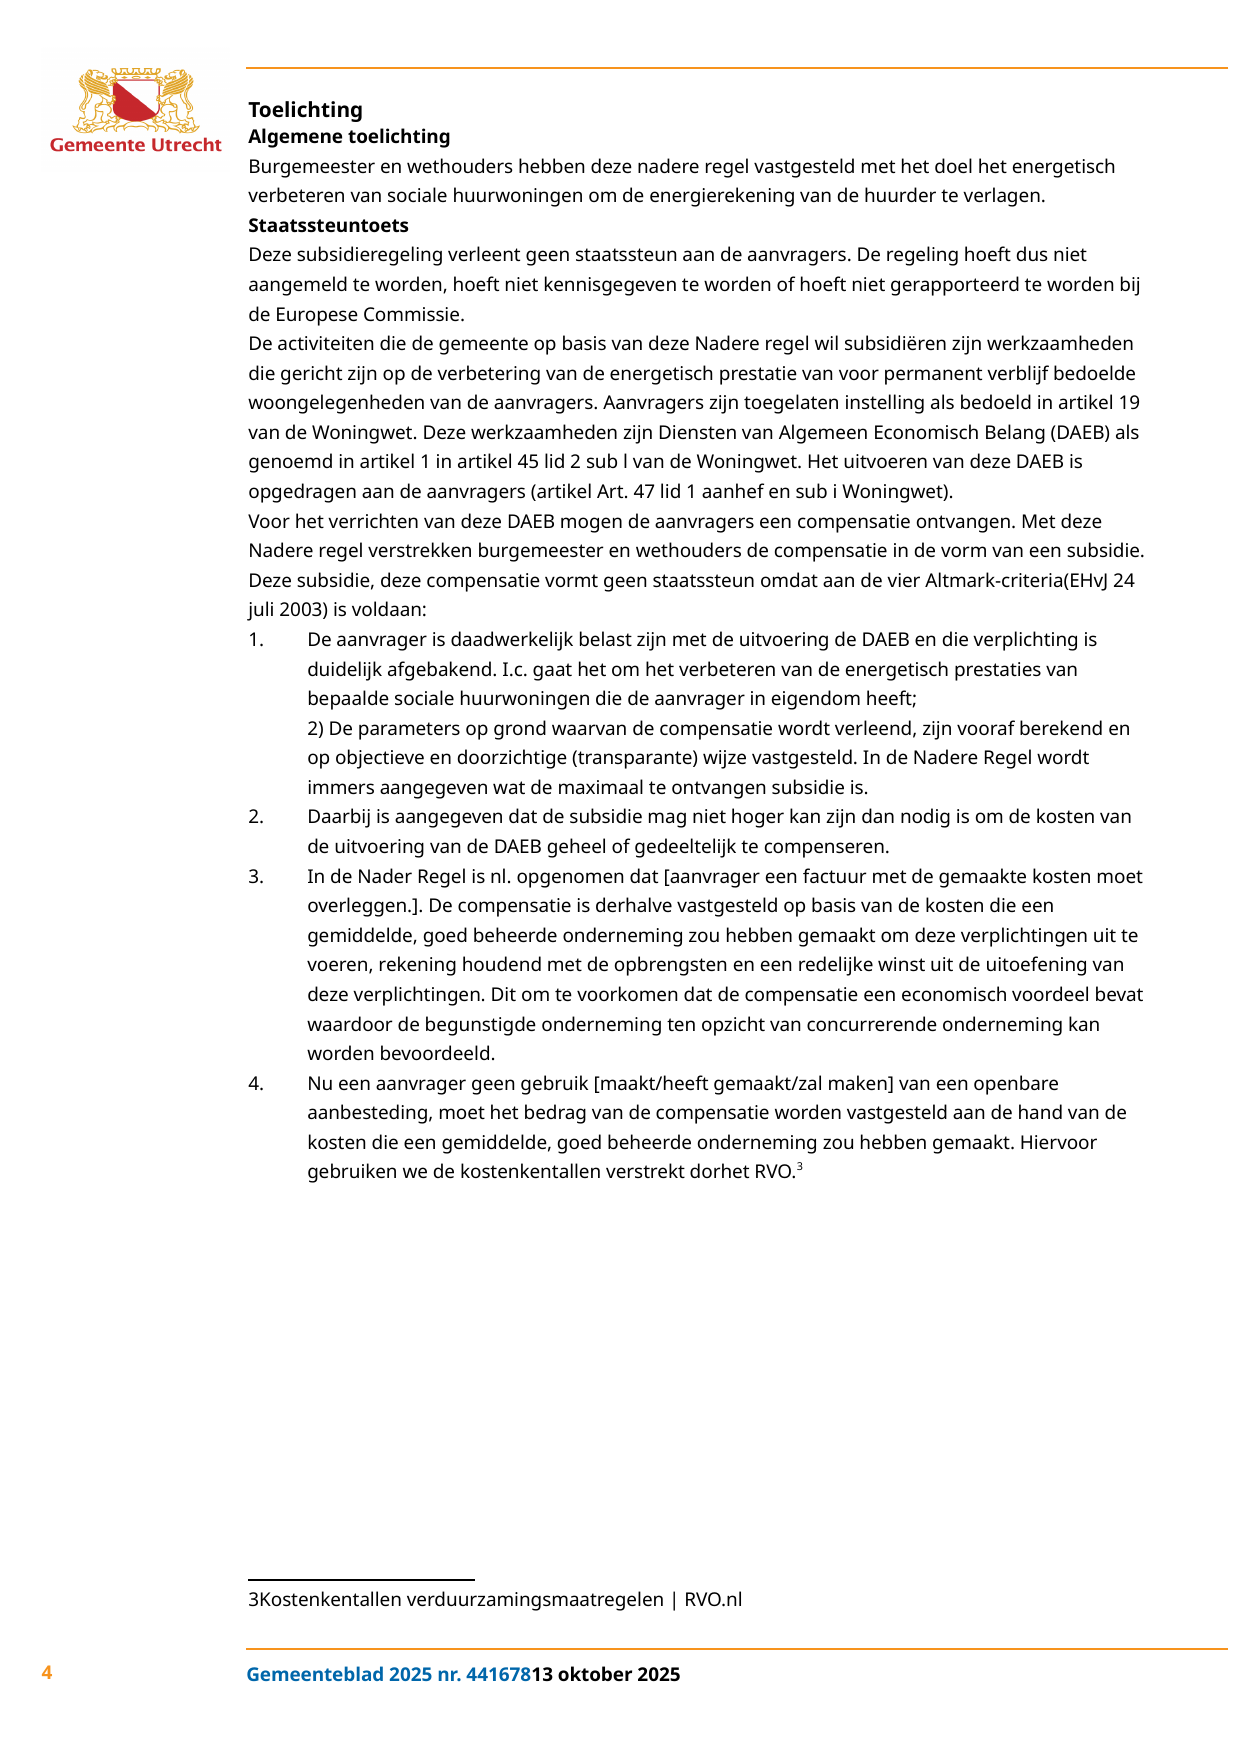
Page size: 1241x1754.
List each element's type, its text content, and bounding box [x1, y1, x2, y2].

picture [41, 47, 231, 172]
list Nu een aanvrager geen gebruik [maakt/heeft gemaakt/zal maken] van een openbare aanbesteding, moet het bedrag van de compensatie worden vastgesteld aan de hand van de kosten die een gemiddelde, goed beheerde onderneming zou hebben gemaakt. Hiervoor gebruiken we de kostenkentallen verstrekt dorhet RVO. [248, 1070, 1152, 1184]
list Kostenkentallen verduurzamingsmaatregelen | RVO.nl [248, 1586, 1152, 1612]
text Burgemeester en wethouders hebben deze nadere regel vastgesteld met het doel het energetisch verbeteren van sociale huurwoningen om de energierekening van de huurder te verlagen. [248, 153, 1152, 208]
text Toelichting [248, 95, 1152, 123]
text Algemene toelichting [248, 123, 1152, 149]
list De aanvrager is daadwerkelijk belast zijn met de uitvoering de DAEB en die verplichting is duidelijk afgebakend. I.c. gaat het om het verbeteren van de energetisch prestaties van bepaalde sociale huurwoningen die de aanvrager in eigendom heeft; [248, 626, 1152, 711]
text Staatssteuntoets [248, 212, 1152, 238]
text Voor het verrichten van deze DAEB mogen de aanvragers een compensatie ontvangen. Met deze Nadere regel verstrekken burgemeester en wethouders de compensatie in de vorm van een subsidie. Deze subsidie, deze compensatie vormt geen staatssteun omdat aan de vier Altmark-criteria(EHvJ 24 juli 2003) is voldaan: [248, 508, 1152, 622]
list Daarbij is aangegeven dat de subsidie mag niet hoger kan zijn dan nodig is om de kosten van de uitvoering van de DAEB geheel of gedeeltelijk te compenseren. [248, 804, 1152, 859]
text De activiteiten die de gemeente op basis van deze Nadere regel wil subsidiëren zijn werkzaamheden die gericht zijn op de verbetering van de energetisch prestatie van voor permanent verblijf bedoelde woongelegenheden van de aanvragers. Aanvragers zijn toegelaten instelling als bedoeld in artikel 19 van de Woningwet. Deze werkzaamheden zijn Diensten van Algemeen Economisch Belang (DAEB) als genoemd in artikel 1 in artikel 45 lid 2 sub l van de Woningwet. Het uitvoeren van deze DAEB is opgedragen aan de aanvragers (artikel Art. 47 lid 1 aanhef en sub i Woningwet). [248, 330, 1152, 504]
list In de Nader Regel is nl. opgenomen dat [aanvrager een factuur met de gemaakte kosten moet overleggen.]. De compensatie is derhalve vastgesteld op basis van de kosten die een gemiddelde, goed beheerde onderneming zou hebben gemaakt om deze verplichtingen uit te voeren, rekening houdend met de opbrengsten en een redelijke winst uit de uitoefening van deze verplichtingen. Dit om te voorkomen dat de compensatie een economisch voordeel bevat waardoor de begunstigde onderneming ten opzicht van concurrerende onderneming kan worden bevoordeeld. [248, 863, 1152, 1066]
text Deze subsidieregeling verleent geen staatssteun aan de aanvragers. De regeling hoeft dus niet aangemeld te worden, hoeft niet kennisgegeven te worden of hoeft niet gerapporteerd te worden bij de Europese Commissie. [248, 242, 1152, 327]
list 2) De parameters op grond waarvan de compensatie wordt verleend, zijn vooraf berekend en op objectieve en doorzichtige (transparante) wijze vastgesteld. In de Nadere Regel wordt immers aangegeven wat de maximaal te ontvangen subsidie is. [248, 715, 1152, 800]
